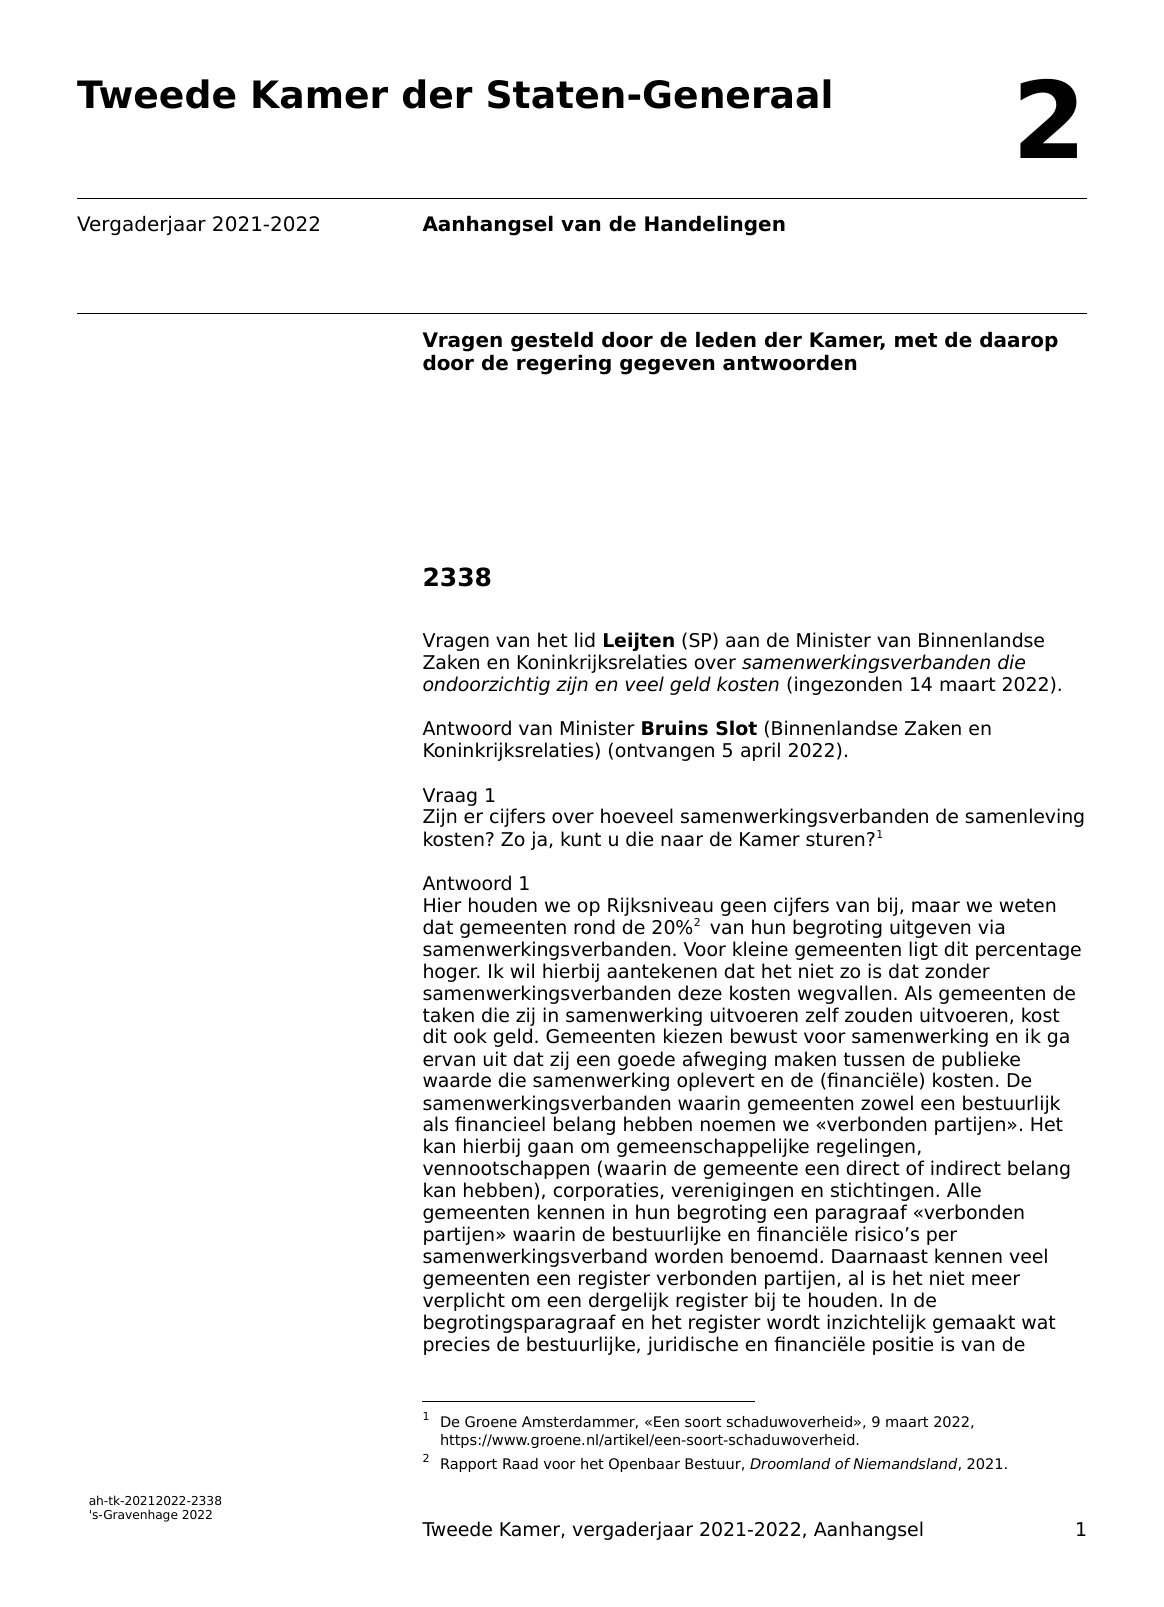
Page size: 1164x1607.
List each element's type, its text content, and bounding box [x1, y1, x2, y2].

table_header 2 [886, 59, 1087, 198]
text Zijn er cijfers over hoeveel samenwerkingsverbanden de samenleving kosten? Zo ja, kunt u die naar de Kamer sturen? [422, 806, 1087, 850]
text ah-tk-20212022-2338 [88, 1494, 323, 1508]
text Rapport Raad voor het Openbaar Bestuur, Droomland of Niemandsland, 2021. [422, 1452, 1087, 1474]
table_cell Aanhangsel van de Handelingen [422, 199, 1087, 313]
text Antwoord van Minister Bruins Slot (Binnenlandse Zaken en Koninkrijksrelaties) (ontvangen 5 april 2022). [422, 718, 1087, 762]
table_cell Vergaderjaar 2021-2022 [77, 199, 422, 313]
text 2338 [422, 563, 1087, 592]
text Antwoord 1 [422, 873, 1087, 894]
table_cell Vragen gesteld door de leden der Kamer, met de daarop door de regering gegeven antwoorden [422, 314, 1087, 375]
text De Groene Amsterdammer, «Een soort schaduwoverheid», 9 maart 2022, https://www.groene.nl/artikel/een-soort-schaduwoverheid. [422, 1410, 1087, 1449]
table_cell [77, 314, 422, 375]
text 's-Gravenhage 2022 [88, 1508, 323, 1522]
table_header Tweede Kamer der Staten-Generaal [77, 59, 886, 198]
text Vraag 1 [422, 784, 1087, 806]
text Hier houden we op Rijksniveau geen cijfers van bij, maar we weten dat gemeenten rond de 20% van hun begroting uitgeven via samenwerkingsverbanden. Voor kleine gemeenten ligt dit percentage hoger. Ik wil hierbij aantekenen dat het niet zo is dat zonder samenwerkingsverbanden deze kosten wegvallen. Als gemeenten de taken die zij in samenwerking uitvoeren zelf zouden uitvoeren, kost dit ook geld. Gemeenten kiezen bewust voor samenwerking en ik ga ervan uit dat zij een goede afweging maken tussen de publieke waarde die samenwerking oplevert en de (financiële) kosten. De samenwerkingsverbanden waarin gemeenten zowel een bestuurlijk als financieel belang hebben noemen we «verbonden partijen». Het kan hierbij gaan om gemeenschappelijke regelingen, vennootschappen (waarin de gemeente een direct of indirect belang kan hebben), corporaties, verenigingen en stichtingen. Alle gemeenten kennen in hun begroting een paragraaf «verbonden partijen» waarin de bestuurlijke en financiële risico’s per samenwerkingsverband worden benoemd. Daarnaast kennen veel gemeenten een register verbonden partijen, al is het niet meer verplicht om een dergelijk register bij te houden. In de begrotingsparagraaf en het register wordt inzichtelijk gemaakt wat precies de bestuurlijke, juridische en financiële positie is van de [422, 894, 1087, 1356]
text Vragen van het lid Leijten (SP) aan de Minister van Binnenlandse Zaken en Koninkrijksrelaties over samenwerkingsverbanden die ondoorzichtig zijn en veel geld kosten (ingezonden 14 maart 2022). [422, 630, 1087, 696]
